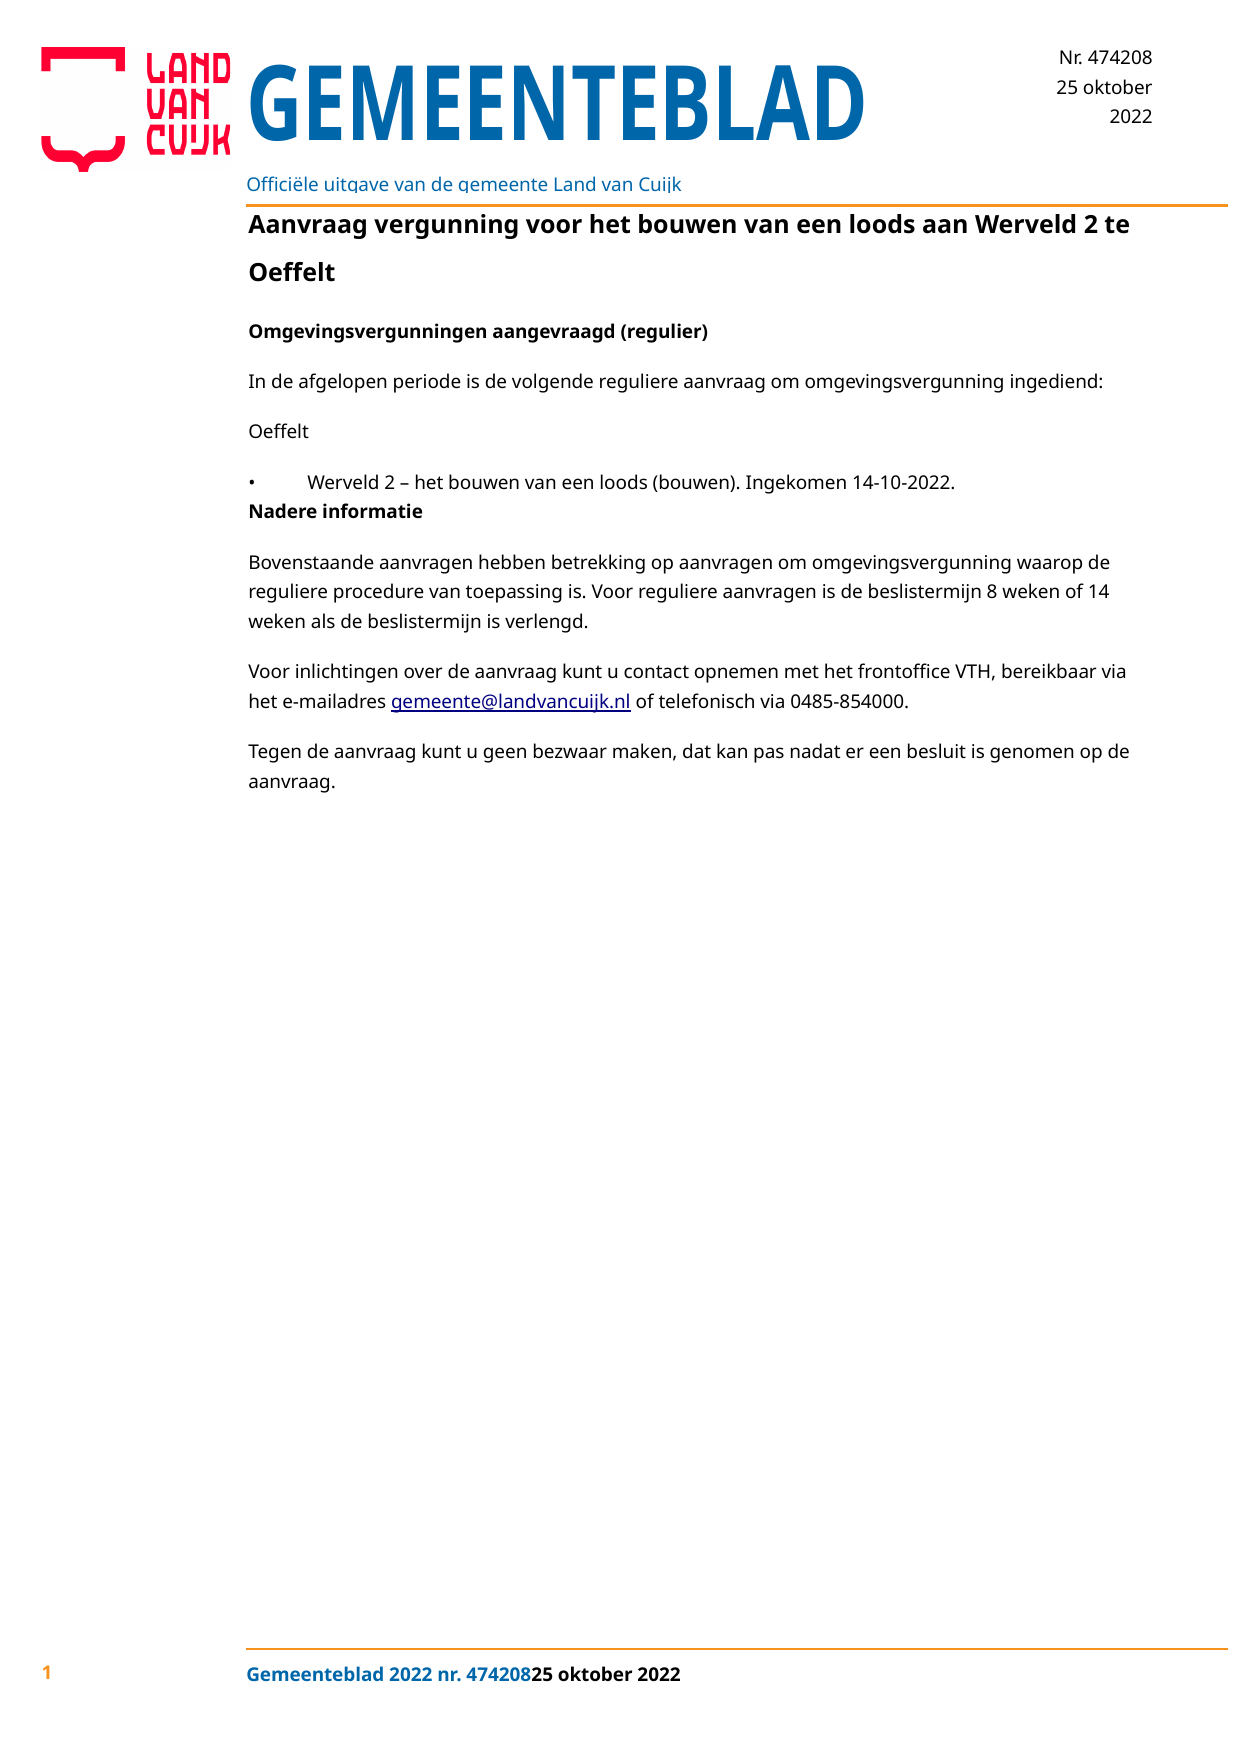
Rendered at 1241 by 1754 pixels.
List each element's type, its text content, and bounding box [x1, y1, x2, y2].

text Omgevingsvergunningen aangevraagd (regulier) [248, 318, 1152, 344]
text In de afgelopen periode is de volgende reguliere aanvraag om omgevingsvergunning ingediend: [248, 368, 1152, 394]
list Werveld 2 – het bouwen van een loods (bouwen). Ingekomen 14-10-2022. [248, 469, 1152, 495]
text Tegen de aanvraag kunt u geen bezwaar maken, dat kan pas nadat er een besluit is genomen op de aanvraag. [248, 739, 1152, 794]
picture [41, 47, 231, 172]
text Nadere informatie [248, 499, 1152, 524]
text Bovenstaande aanvragen hebben betrekking op aanvragen om omgevingsvergunning waarop de reguliere procedure van toepassing is. Voor reguliere aanvragen is de beslistermijn 8 weken of 14 weken als de beslistermijn is verlengd. [248, 549, 1152, 634]
text Aanvraag vergunning voor het bouwen van een loods aan Werveld 2 te Oeffelt [248, 207, 1152, 288]
text Oeffelt [248, 419, 1152, 444]
text Voor inlichtingen over de aanvraag kunt u contact opnemen met het frontoffice VTH, bereikbaar via het e-mailadres gemeente@landvancuijk.nl of telefonisch via 0485-854000. [248, 659, 1152, 714]
